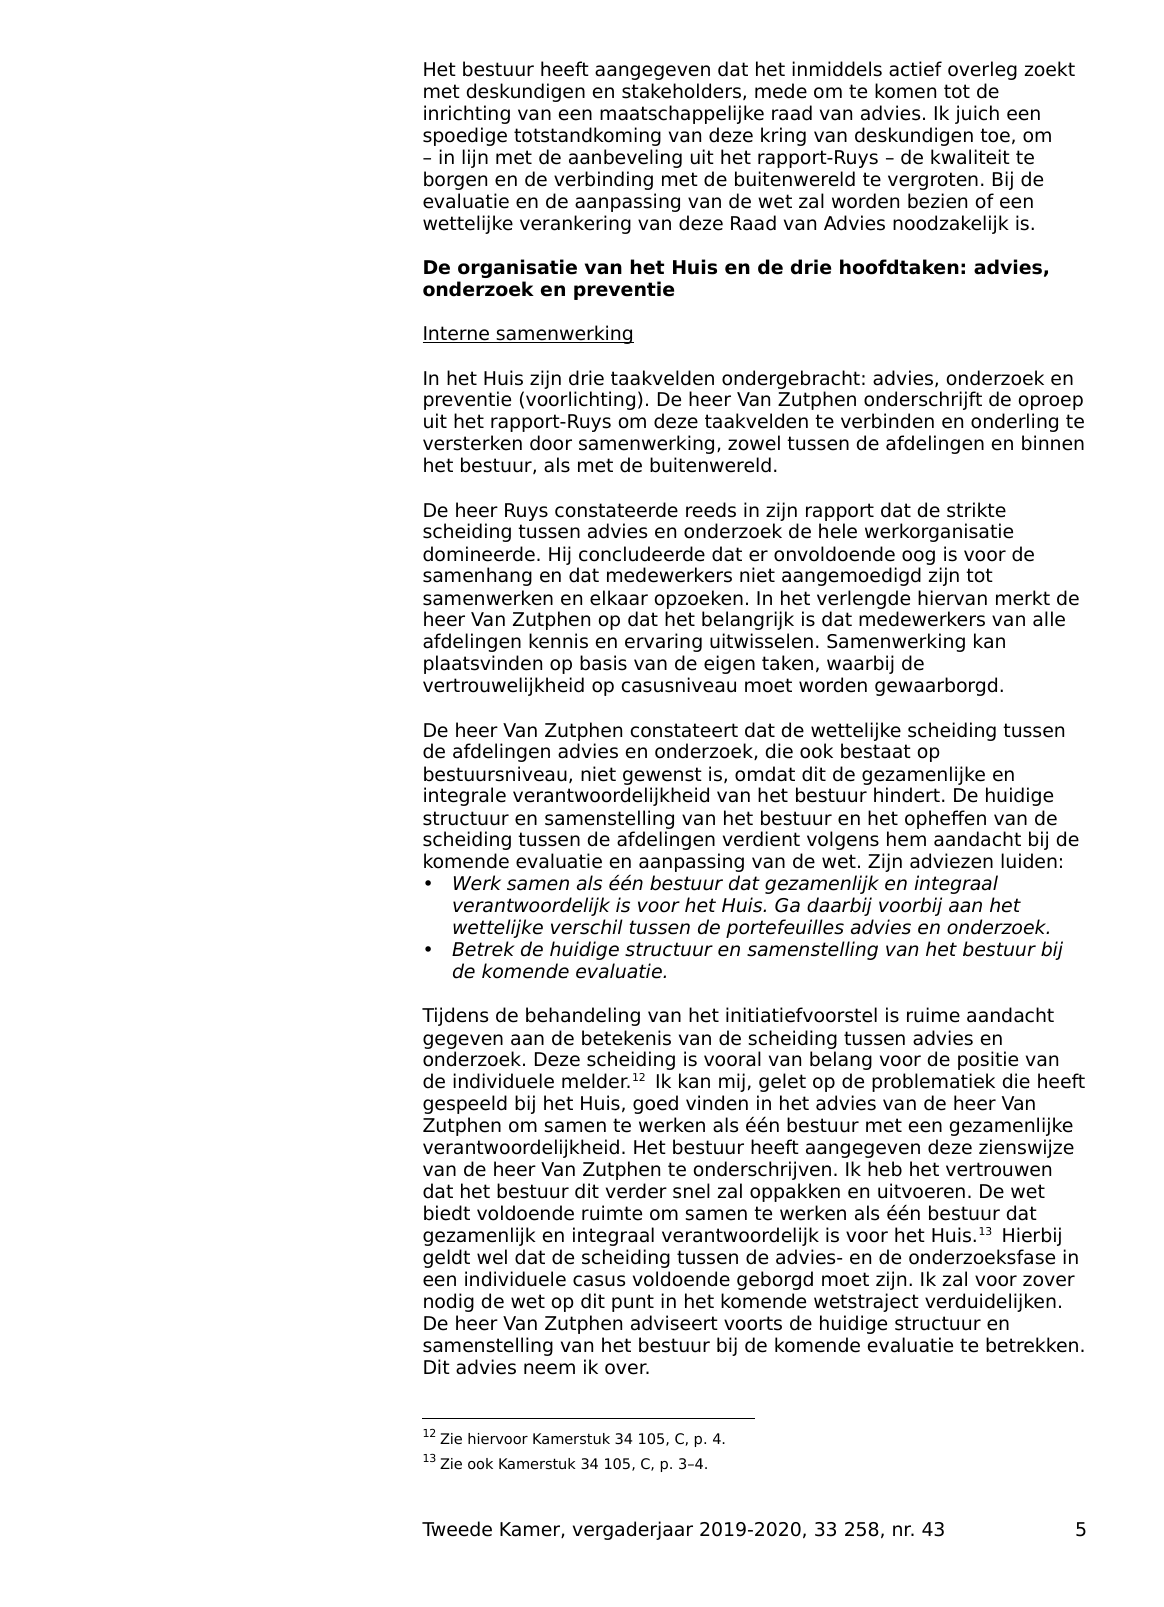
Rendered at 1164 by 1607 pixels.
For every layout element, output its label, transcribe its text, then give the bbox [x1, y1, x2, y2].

text • Werk samen als één bestuur dat gezamenlijk en integraal verantwoordelijk is voor het Huis. Ga daarbij voorbij aan het wettelijke verschil tussen de portefeuilles advies en onderzoek. [422, 873, 1087, 939]
subtitle Interne samenwerking [422, 323, 1087, 345]
text • Betrek de huidige structuur en samenstelling van het bestuur bij de komende evaluatie. [422, 939, 1087, 983]
text Zie ook Kamerstuk 34 105, C, p. 3–4. [422, 1452, 1087, 1474]
text Tijdens de behandeling van het initiatiefvoorstel is ruime aandacht gegeven aan de betekenis van de scheiding tussen advies en onderzoek. Deze scheiding is vooral van belang voor de positie van de individuele melder. Ik kan mij, gelet op de problematiek die heeft gespeeld bij het Huis, goed vinden in het advies van de heer Van Zutphen om samen te werken als één bestuur met een gezamenlijke verantwoordelijkheid. Het bestuur heeft aangegeven deze zienswijze van de heer Van Zutphen te onderschrijven. Ik heb het vertrouwen dat het bestuur dit verder snel zal oppakken en uitvoeren. De wet biedt voldoende ruimte om samen te werken als één bestuur dat gezamenlijk en integraal verantwoordelijk is voor het Huis. Hierbij geldt wel dat de scheiding tussen de advies- en de onderzoeksfase in een individuele casus voldoende geborgd moet zijn. Ik zal voor zover nodig de wet op dit punt in het komende wetstraject verduidelijken. De heer Van Zutphen adviseert voorts de huidige structuur en samenstelling van het bestuur bij de komende evaluatie te betrekken. Dit advies neem ik over. [422, 1005, 1087, 1379]
text In het Huis zijn drie taakvelden ondergebracht: advies, onderzoek en preventie (voorlichting). De heer Van Zutphen onderschrijft de oproep uit het rapport-Ruys om deze taakvelden te verbinden en onderling te versterken door samenwerking, zowel tussen de afdelingen en binnen het bestuur, als met de buitenwereld. [422, 367, 1087, 477]
text Zie hiervoor Kamerstuk 34 105, C, p. 4. [422, 1427, 1087, 1449]
text De heer Ruys constateerde reeds in zijn rapport dat de strikte scheiding tussen advies en onderzoek de hele werkorganisatie domineerde. Hij concludeerde dat er onvoldoende oog is voor de samenhang en dat medewerkers niet aangemoedigd zijn tot samenwerken en elkaar opzoeken. In het verlengde hiervan merkt de heer Van Zutphen op dat het belangrijk is dat medewerkers van alle afdelingen kennis en ervaring uitwisselen. Samenwerking kan plaatsvinden op basis van de eigen taken, waarbij de vertrouwelijkheid op casusniveau moet worden gewaarborgd. [422, 499, 1087, 697]
text Het bestuur heeft aangegeven dat het inmiddels actief overleg zoekt met deskundigen en stakeholders, mede om te komen tot de inrichting van een maatschappelijke raad van advies. Ik juich een spoedige totstandkoming van deze kring van deskundigen toe, om – in lijn met de aanbeveling uit het rapport-Ruys – de kwaliteit te borgen en de verbinding met de buitenwereld te vergroten. Bij de evaluatie en de aanpassing van de wet zal worden bezien of een wettelijke verankering van deze Raad van Advies noodzakelijk is. [422, 59, 1087, 235]
subtitle De organisatie van het Huis en de drie hoofdtaken: advies, onderzoek en preventie [422, 257, 1087, 301]
text De heer Van Zutphen constateert dat de wettelijke scheiding tussen de afdelingen advies en onderzoek, die ook bestaat op bestuursniveau, niet gewenst is, omdat dit de gezamenlijke en integrale verantwoordelijkheid van het bestuur hindert. De huidige structuur en samenstelling van het bestuur en het opheffen van de scheiding tussen de afdelingen verdient volgens hem aandacht bij de komende evaluatie en aanpassing van de wet. Zijn adviezen luiden: [422, 719, 1087, 873]
